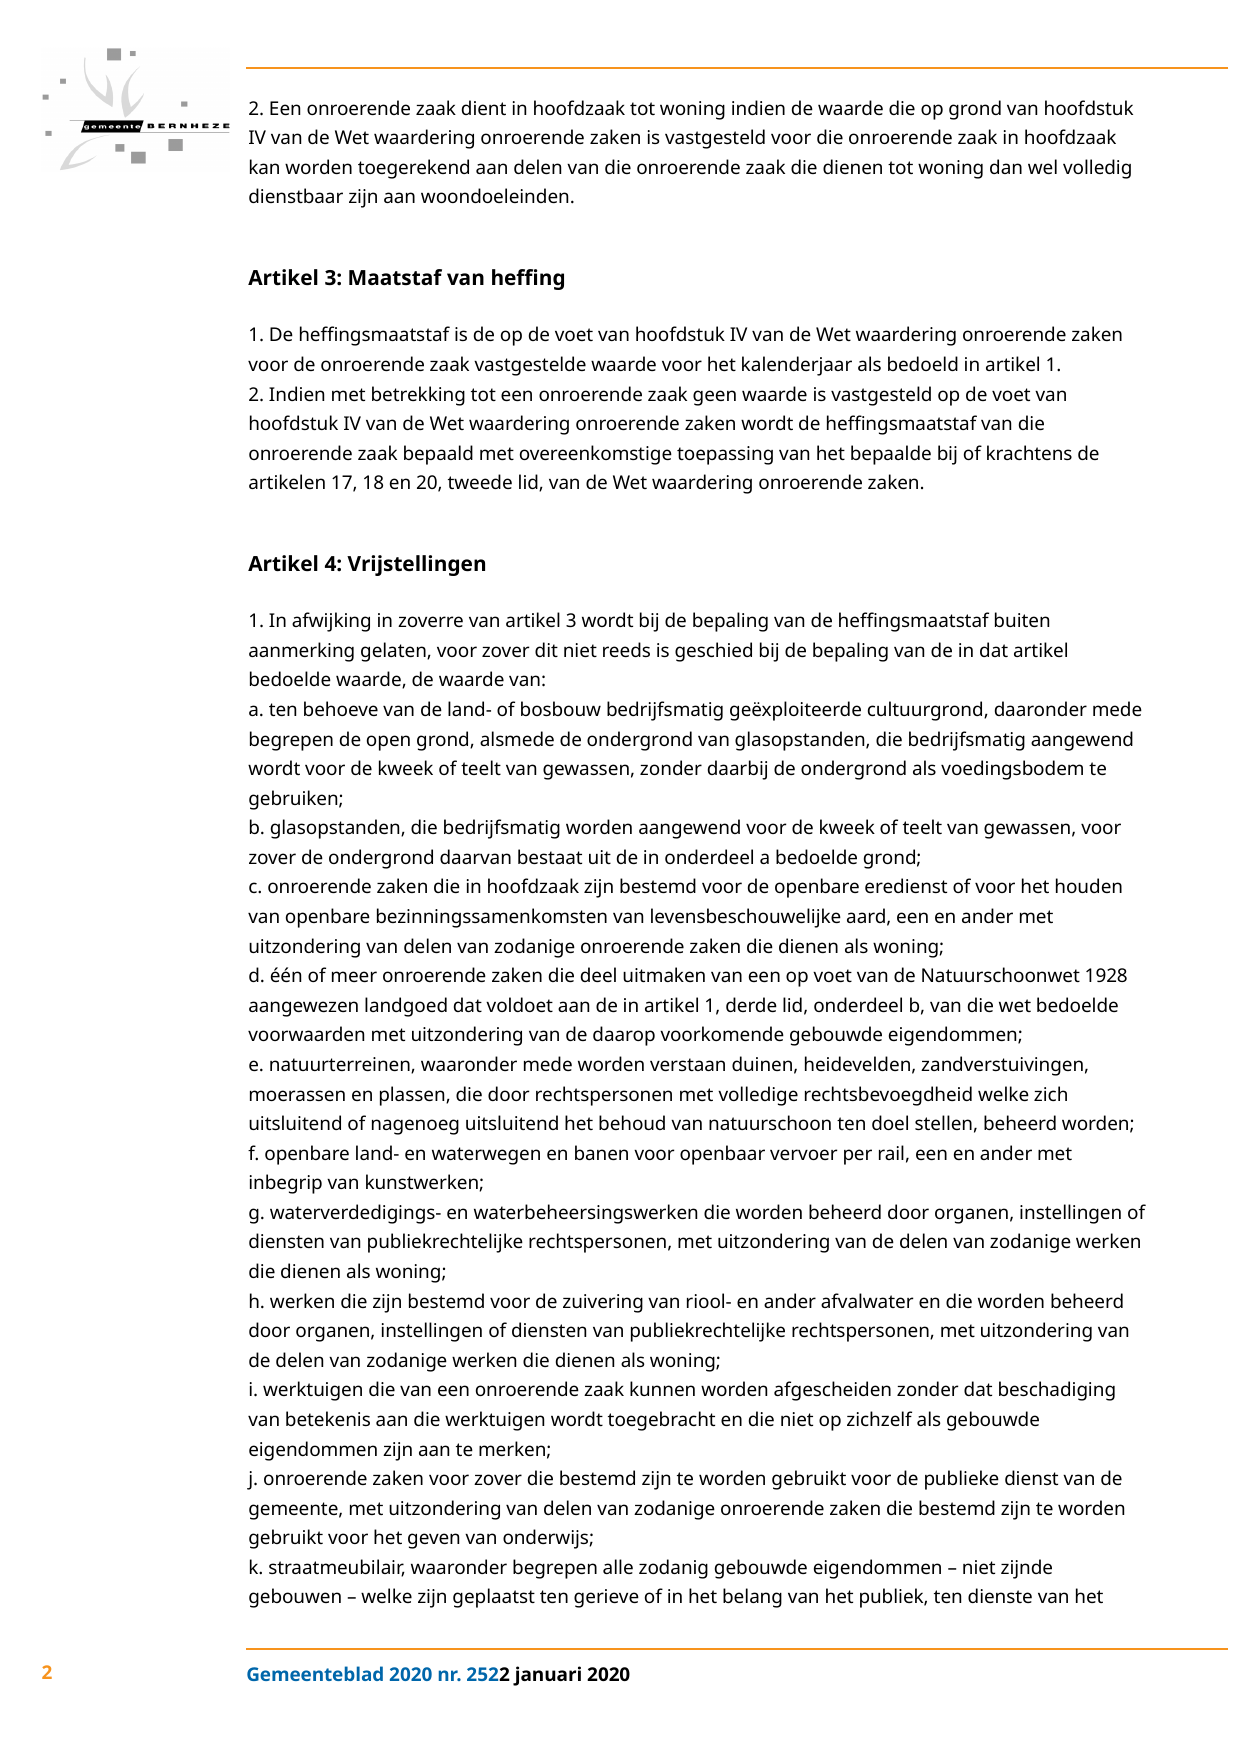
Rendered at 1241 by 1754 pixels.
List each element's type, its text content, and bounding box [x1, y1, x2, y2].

text a. ten behoeve van de land- of bosbouw bedrijfsmatig geëxploiteerde cultuurgrond, daaronder mede begrepen de open grond, alsmede de ondergrond van glasopstanden, die bedrijfsmatig aangewend wordt voor de kweek of teelt van gewassen, zonder daarbij de ondergrond als voedingsbodem te gebruiken; [248, 696, 1152, 811]
text f. openbare land- en waterwegen en banen voor openbaar vervoer per rail, een en ander met inbegrip van kunstwerken; [248, 1140, 1152, 1195]
text d. één of meer onroerende zaken die deel uitmaken van een op voet van de Natuurschoonwet 1928 aangewezen landgoed dat voldoet aan de in artikel 1, derde lid, onderdeel b, van die wet bedoelde voorwaarden met uitzondering van de daarop voorkomende gebouwde eigendommen; [248, 962, 1152, 1047]
text e. natuurterreinen, waaronder mede worden verstaan duinen, heidevelden, zandverstuivingen, moerassen en plassen, die door rechtspersonen met volledige rechtsbevoegdheid welke zich uitsluitend of nagenoeg uitsluitend het behoud van natuurschoon ten doel stellen, beheerd worden; [248, 1051, 1152, 1136]
text Artikel 4: Vrijstellingen [248, 549, 1152, 578]
text 2. Indien met betrekking tot een onroerende zaak geen waarde is vastgesteld op de voet van hoofdstuk IV van de Wet waardering onroerende zaken wordt de heffingsmaatstaf van die onroerende zaak bepaald met overeenkomstige toepassing van het bepaalde bij of krachtens de artikelen 17, 18 en 20, tweede lid, van de Wet waardering onroerende zaken. [248, 381, 1152, 495]
text 1. De heffingsmaatstaf is de op de voet van hoofdstuk IV van de Wet waardering onroerende zaken voor de onroerende zaak vastgestelde waarde voor het kalenderjaar als bedoeld in artikel 1. [248, 322, 1152, 377]
picture [41, 47, 231, 172]
text b. glasopstanden, die bedrijfsmatig worden aangewend voor de kweek of teelt van gewassen, voor zover de ondergrond daarvan bestaat uit de in onderdeel a bedoelde grond; [248, 814, 1152, 870]
text i. werktuigen die van een onroerende zaak kunnen worden afgescheiden zonder dat beschadiging van betekenis aan die werktuigen wordt toegebracht en die niet op zichzelf als gebouwde eigendommen zijn aan te merken; [248, 1377, 1152, 1462]
text 1. In afwijking in zoverre van artikel 3 wordt bij de bepaling van de heffingsmaatstaf buiten aanmerking gelaten, voor zover dit niet reeds is geschied bij de bepaling van de in dat artikel bedoelde waarde, de waarde van: [248, 607, 1152, 692]
text j. onroerende zaken voor zover die bestemd zijn te worden gebruikt voor de publieke dienst van de gemeente, met uitzondering van delen van zodanige onroerende zaken die bestemd zijn te worden gebruikt voor het geven van onderwijs; [248, 1465, 1152, 1550]
text c. onroerende zaken die in hoofdzaak zijn bestemd voor de openbare eredienst of voor het houden van openbare bezinningssamenkomsten van levensbeschouwelijke aard, een en ander met uitzondering van delen van zodanige onroerende zaken die dienen als woning; [248, 874, 1152, 959]
text h. werken die zijn bestemd voor de zuivering van riool- en ander afvalwater en die worden beheerd door organen, instellingen of diensten van publiekrechtelijke rechtspersonen, met uitzondering van de delen van zodanige werken die dienen als woning; [248, 1288, 1152, 1373]
text Artikel 3: Maatstaf van heffing [248, 263, 1152, 292]
text k. straatmeubilair, waaronder begrepen alle zodanig gebouwde eigendommen – niet zijnde gebouwen – welke zijn geplaatst ten gerieve of in het belang van het publiek, ten dienste van het [248, 1554, 1152, 1609]
text 2. Een onroerende zaak dient in hoofdzaak tot woning indien de waarde die op grond van hoofdstuk IV van de Wet waardering onroerende zaken is vastgesteld voor die onroerende zaak in hoofdzaak kan worden toegerekend aan delen van die onroerende zaak die dienen tot woning dan wel volledig dienstbaar zijn aan woondoeleinden. [248, 95, 1152, 209]
text g. waterverdedigings- en waterbeheersingswerken die worden beheerd door organen, instellingen of diensten van publiekrechtelijke rechtspersonen, met uitzondering van de delen van zodanige werken die dienen als woning; [248, 1199, 1152, 1284]
